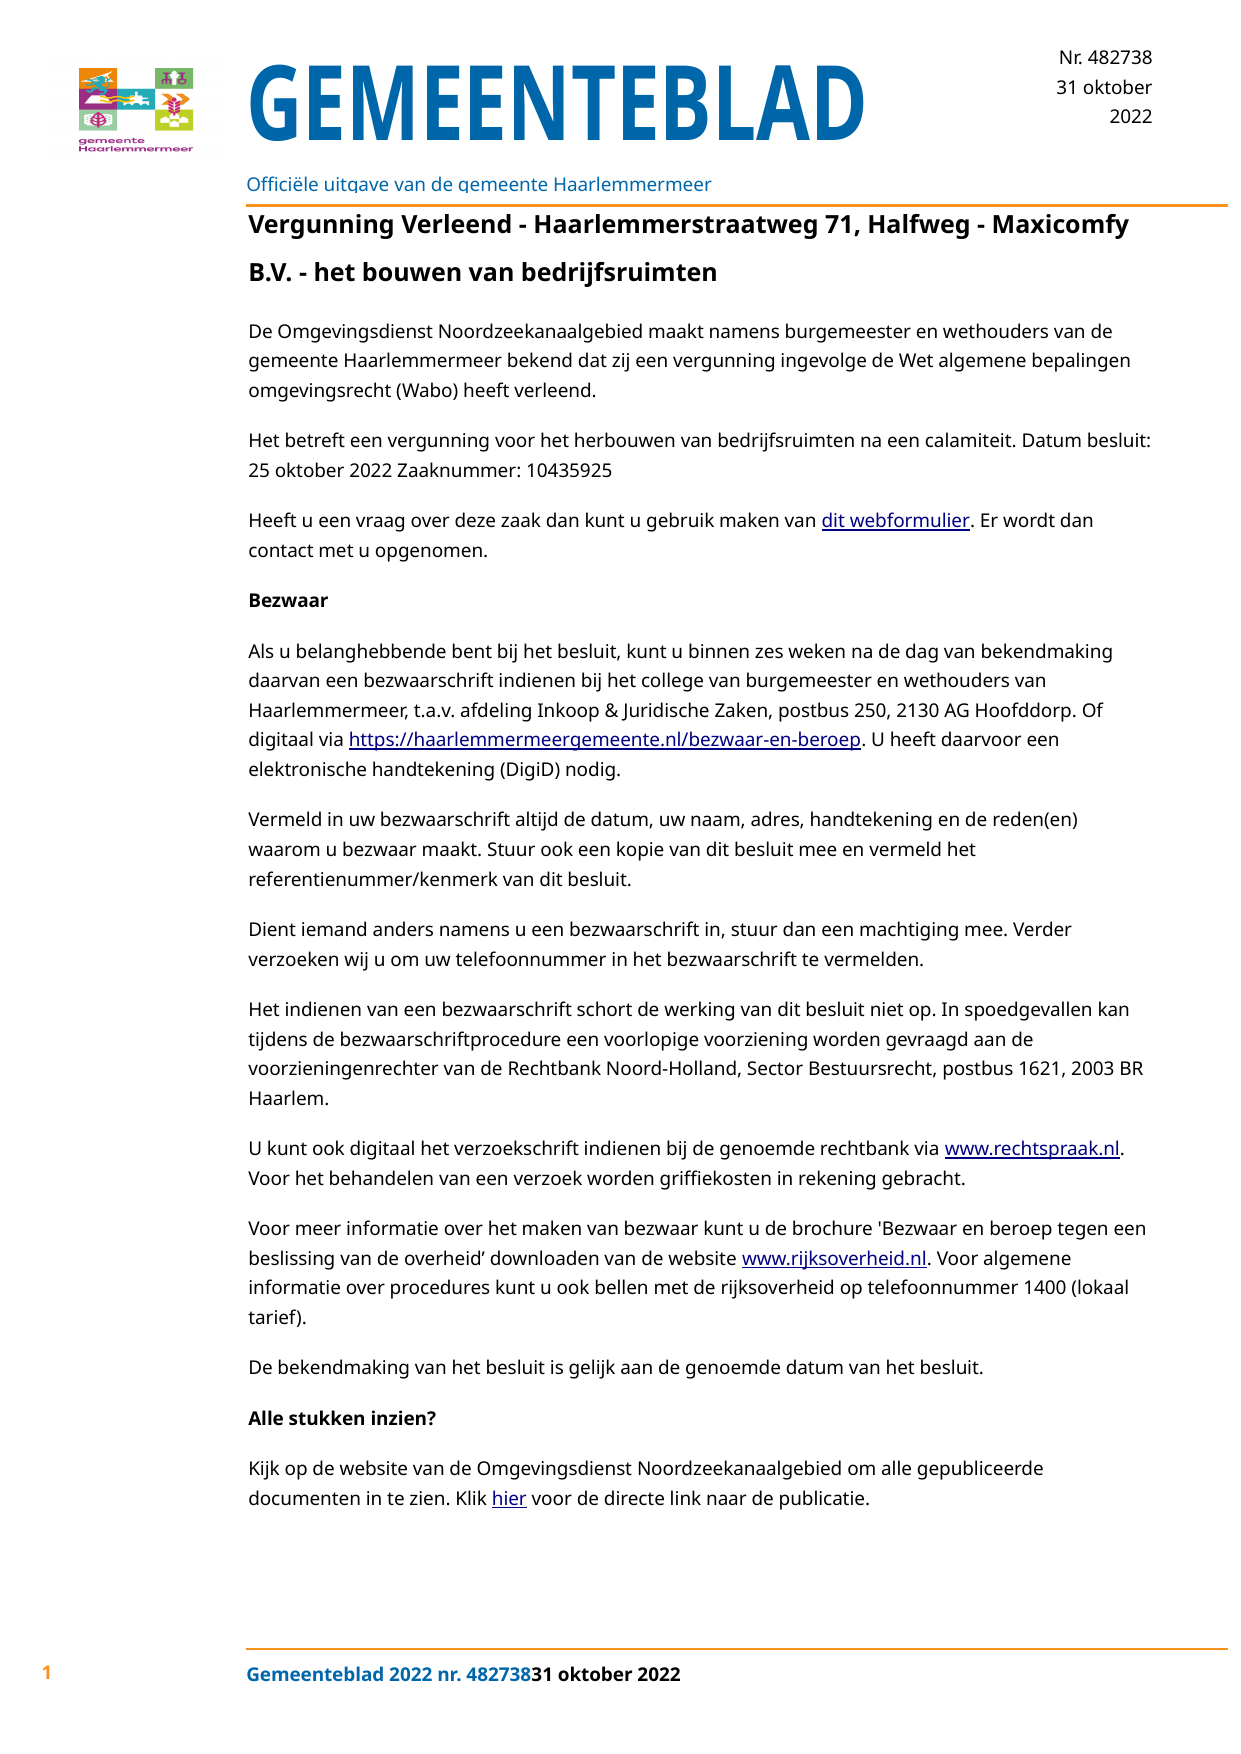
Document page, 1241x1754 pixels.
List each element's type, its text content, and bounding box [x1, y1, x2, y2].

text De Omgevingsdienst Noordzeekanaalgebied maakt namens burgemeester en wethouders van de gemeente Haarlemmermeer bekend dat zij een vergunning ingevolge de Wet algemene bepalingen omgevingsrecht (Wabo) heeft verleend. [248, 318, 1152, 403]
text Het betreft een vergunning voor het herbouwen van bedrijfsruimten na een calamiteit. Datum besluit: 25 oktober 2022 Zaaknummer: 10435925 [248, 427, 1152, 483]
text Voor meer informatie over het maken van bezwaar kunt u de brochure 'Bezwaar en beroep tegen een beslissing van de overheid’ downloaden van de website www.rijksoverheid.nl. Voor algemene informatie over procedures kunt u ook bellen met de rijksoverheid op telefoonnummer 1400 (lokaal tarief). [248, 1215, 1152, 1330]
text Dient iemand anders namens u een bezwaarschrift in, stuur dan een machtiging mee. Verder verzoeken wij u om uw telefoonnummer in het bezwaarschrift te vermelden. [248, 916, 1152, 972]
text U kunt ook digitaal het verzoekschrift indienen bij de genoemde rechtbank via www.rechtspraak.nl. Voor het behandelen van een verzoek worden griffiekosten in rekening gebracht. [248, 1135, 1152, 1191]
text Vermeld in uw bezwaarschrift altijd de datum, uw naam, adres, handtekening en de reden(en) waarom u bezwaar maakt. Stuur ook een kopie van dit besluit mee en vermeld het referentienummer/kenmerk van dit besluit. [248, 807, 1152, 892]
text Alle stukken inzien? [248, 1405, 1152, 1431]
text De bekendmaking van het besluit is gelijk aan de genoemde datum van het besluit. [248, 1354, 1152, 1380]
text Kijk op de website van de Omgevingsdienst Noordzeekanaalgebied om alle gepubliceerde documenten in te zien. Klik hier voor de directe link naar de publicatie. [248, 1455, 1152, 1511]
text Bezwaar [248, 587, 1152, 613]
text Heeft u een vraag over deze zaak dan kunt u gebruik maken van dit webformulier. Er wordt dan contact met u opgenomen. [248, 507, 1152, 563]
text Het indienen van een bezwaarschrift schort de werking van dit besluit niet op. In spoedgevallen kan tijdens de bezwaarschriftprocedure een voorlopige voorziening worden gevraagd aan de voorzieningenrechter van de Rechtbank Noord-Holland, Sector Bestuursrecht, postbus 1621, 2003 BR Haarlem. [248, 996, 1152, 1111]
picture [41, 47, 231, 172]
text Vergunning Verleend - Haarlemmerstraatweg 71, Halfweg - Maxicomfy B.V. - het bouwen van bedrijfsruimten [248, 207, 1152, 288]
text Als u belanghebbende bent bij het besluit, kunt u binnen zes weken na de dag van bekendmaking daarvan een bezwaarschrift indienen bij het college van burgemeester en wethouders van Haarlemmermeer, t.a.v. afdeling Inkoop & Juridische Zaken, postbus 250, 2130 AG Hoofddorp. Of digitaal via https://haarlemmermeergemeente.nl/bezwaar-en-beroep. U heeft daarvoor een elektronische handtekening (DigiD) nodig. [248, 638, 1152, 782]
